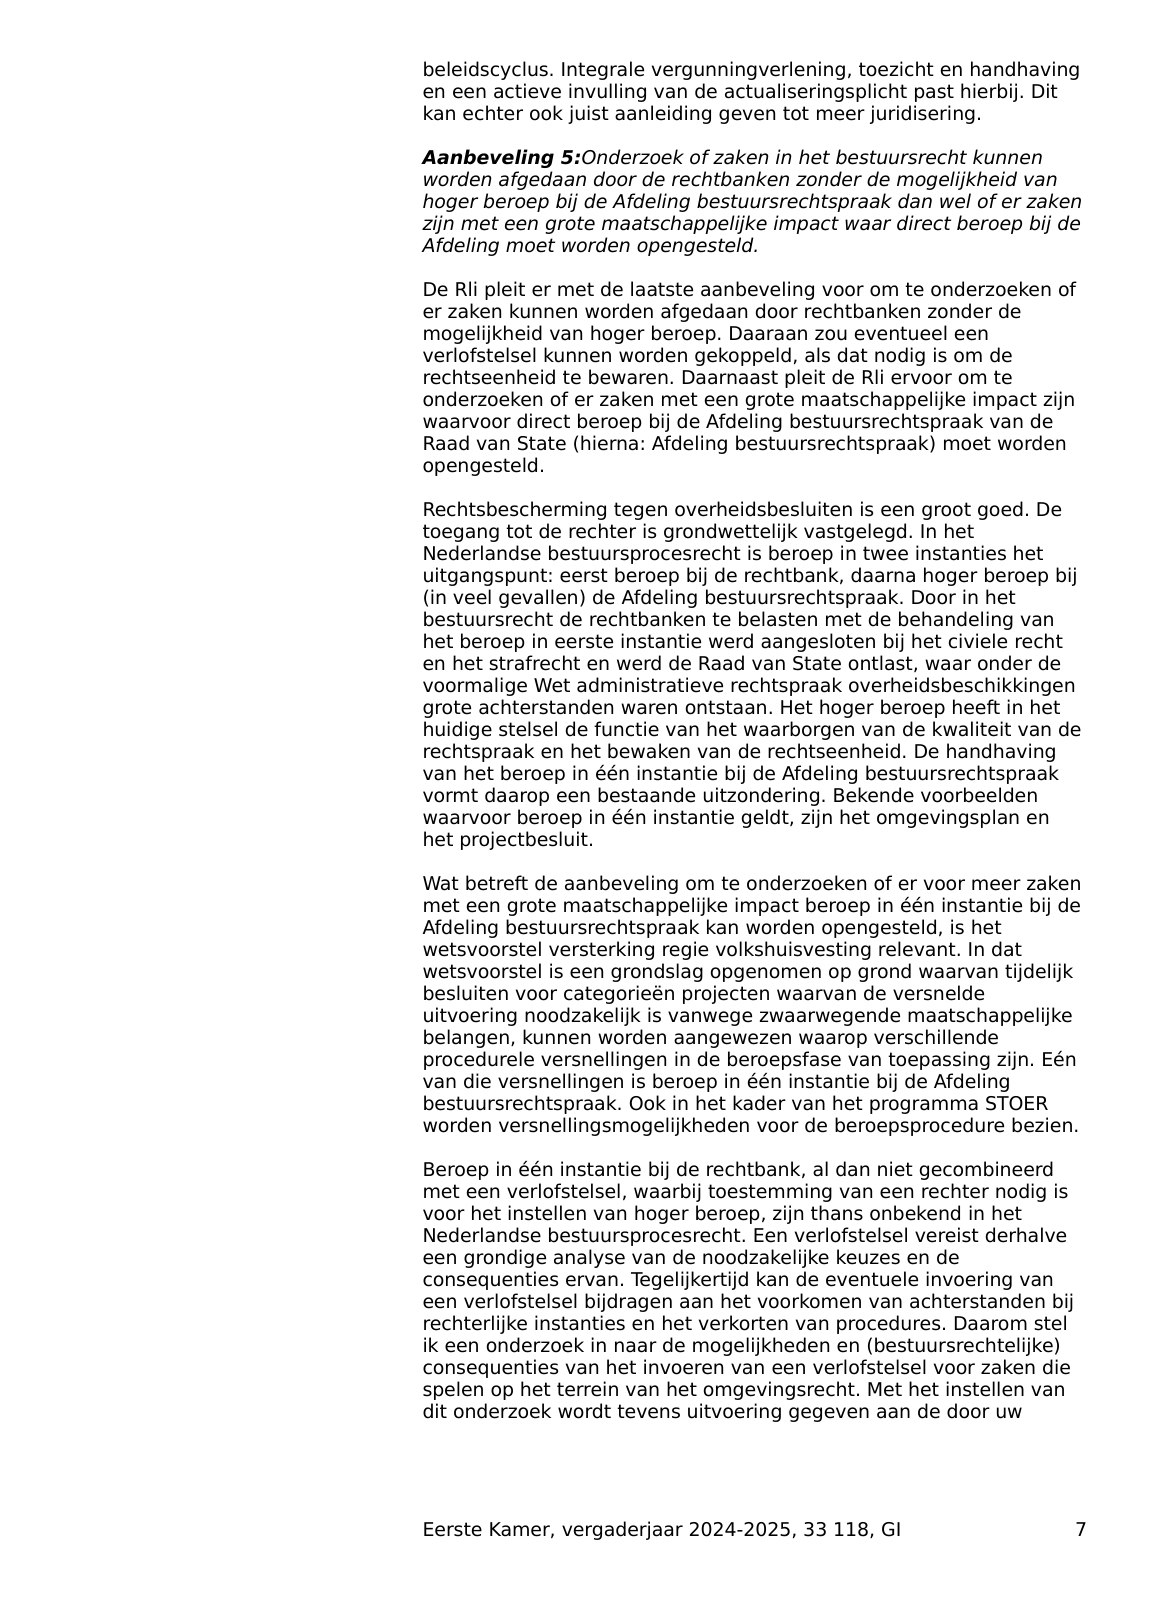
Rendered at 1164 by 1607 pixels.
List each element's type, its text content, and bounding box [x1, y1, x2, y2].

text Wat betreft de aanbeveling om te onderzoeken of er voor meer zaken met een grote maatschappelijke impact beroep in één instantie bij de Afdeling bestuursrechtspraak kan worden opengesteld, is het wetsvoorstel versterking regie volkshuisvesting relevant. In dat wetsvoorstel is een grondslag opgenomen op grond waarvan tijdelijk besluiten voor categorieën projecten waarvan de versnelde uitvoering noodzakelijk is vanwege zwaarwegende maatschappelijke belangen, kunnen worden aangewezen waarop verschillende procedurele versnellingen in de beroepsfase van toepassing zijn. Eén van die versnellingen is beroep in één instantie bij de Afdeling bestuursrechtspraak. Ook in het kader van het programma STOER worden versnellingsmogelijkheden voor de beroepsprocedure bezien. [422, 873, 1087, 1137]
text Rechtsbescherming tegen overheidsbesluiten is een groot goed. De toegang tot de rechter is grondwettelijk vastgelegd. In het Nederlandse bestuursprocesrecht is beroep in twee instanties het uitgangspunt: eerst beroep bij de rechtbank, daarna hoger beroep bij (in veel gevallen) de Afdeling bestuursrechtspraak. Door in het bestuursrecht de rechtbanken te belasten met de behandeling van het beroep in eerste instantie werd aangesloten bij het civiele recht en het strafrecht en werd de Raad van State ontlast, waar onder de voormalige Wet administratieve rechtspraak overheidsbeschikkingen grote achterstanden waren ontstaan. Het hoger beroep heeft in het huidige stelsel de functie van het waarborgen van de kwaliteit van de rechtspraak en het bewaken van de rechtseenheid. De handhaving van het beroep in één instantie bij de Afdeling bestuursrechtspraak vormt daarop een bestaande uitzondering. Bekende voorbeelden waarvoor beroep in één instantie geldt, zijn het omgevingsplan en het projectbesluit. [422, 499, 1087, 851]
text beleidscyclus. Integrale vergunningverlening, toezicht en handhaving en een actieve invulling van de actualiseringsplicht past hierbij. Dit kan echter ook juist aanleiding geven tot meer juridisering. [422, 59, 1087, 125]
text Aanbeveling 5:Onderzoek of zaken in het bestuursrecht kunnen worden afgedaan door de rechtbanken zonder de mogelijkheid van hoger beroep bij de Afdeling bestuursrechtspraak dan wel of er zaken zijn met een grote maatschappelijke impact waar direct beroep bij de Afdeling moet worden opengesteld. [422, 147, 1087, 257]
text De Rli pleit er met de laatste aanbeveling voor om te onderzoeken of er zaken kunnen worden afgedaan door rechtbanken zonder de mogelijkheid van hoger beroep. Daaraan zou eventueel een verlofstelsel kunnen worden gekoppeld, als dat nodig is om de rechtseenheid te bewaren. Daarnaast pleit de Rli ervoor om te onderzoeken of er zaken met een grote maatschappelijke impact zijn waarvoor direct beroep bij de Afdeling bestuursrechtspraak van de Raad van State (hierna: Afdeling bestuursrechtspraak) moet worden opengesteld. [422, 279, 1087, 477]
text Beroep in één instantie bij de rechtbank, al dan niet gecombineerd met een verlofstelsel, waarbij toestemming van een rechter nodig is voor het instellen van hoger beroep, zijn thans onbekend in het Nederlandse bestuursprocesrecht. Een verlofstelsel vereist derhalve een grondige analyse van de noodzakelijke keuzes en de consequenties ervan. Tegelijkertijd kan de eventuele invoering van een verlofstelsel bijdragen aan het voorkomen van achterstanden bij rechterlijke instanties en het verkorten van procedures. Daarom stel ik een onderzoek in naar de mogelijkheden en (bestuursrechtelijke) consequenties van het invoeren van een verlofstelsel voor zaken die spelen op het terrein van het omgevingsrecht. Met het instellen van dit onderzoek wordt tevens uitvoering gegeven aan de door uw [422, 1159, 1087, 1423]
